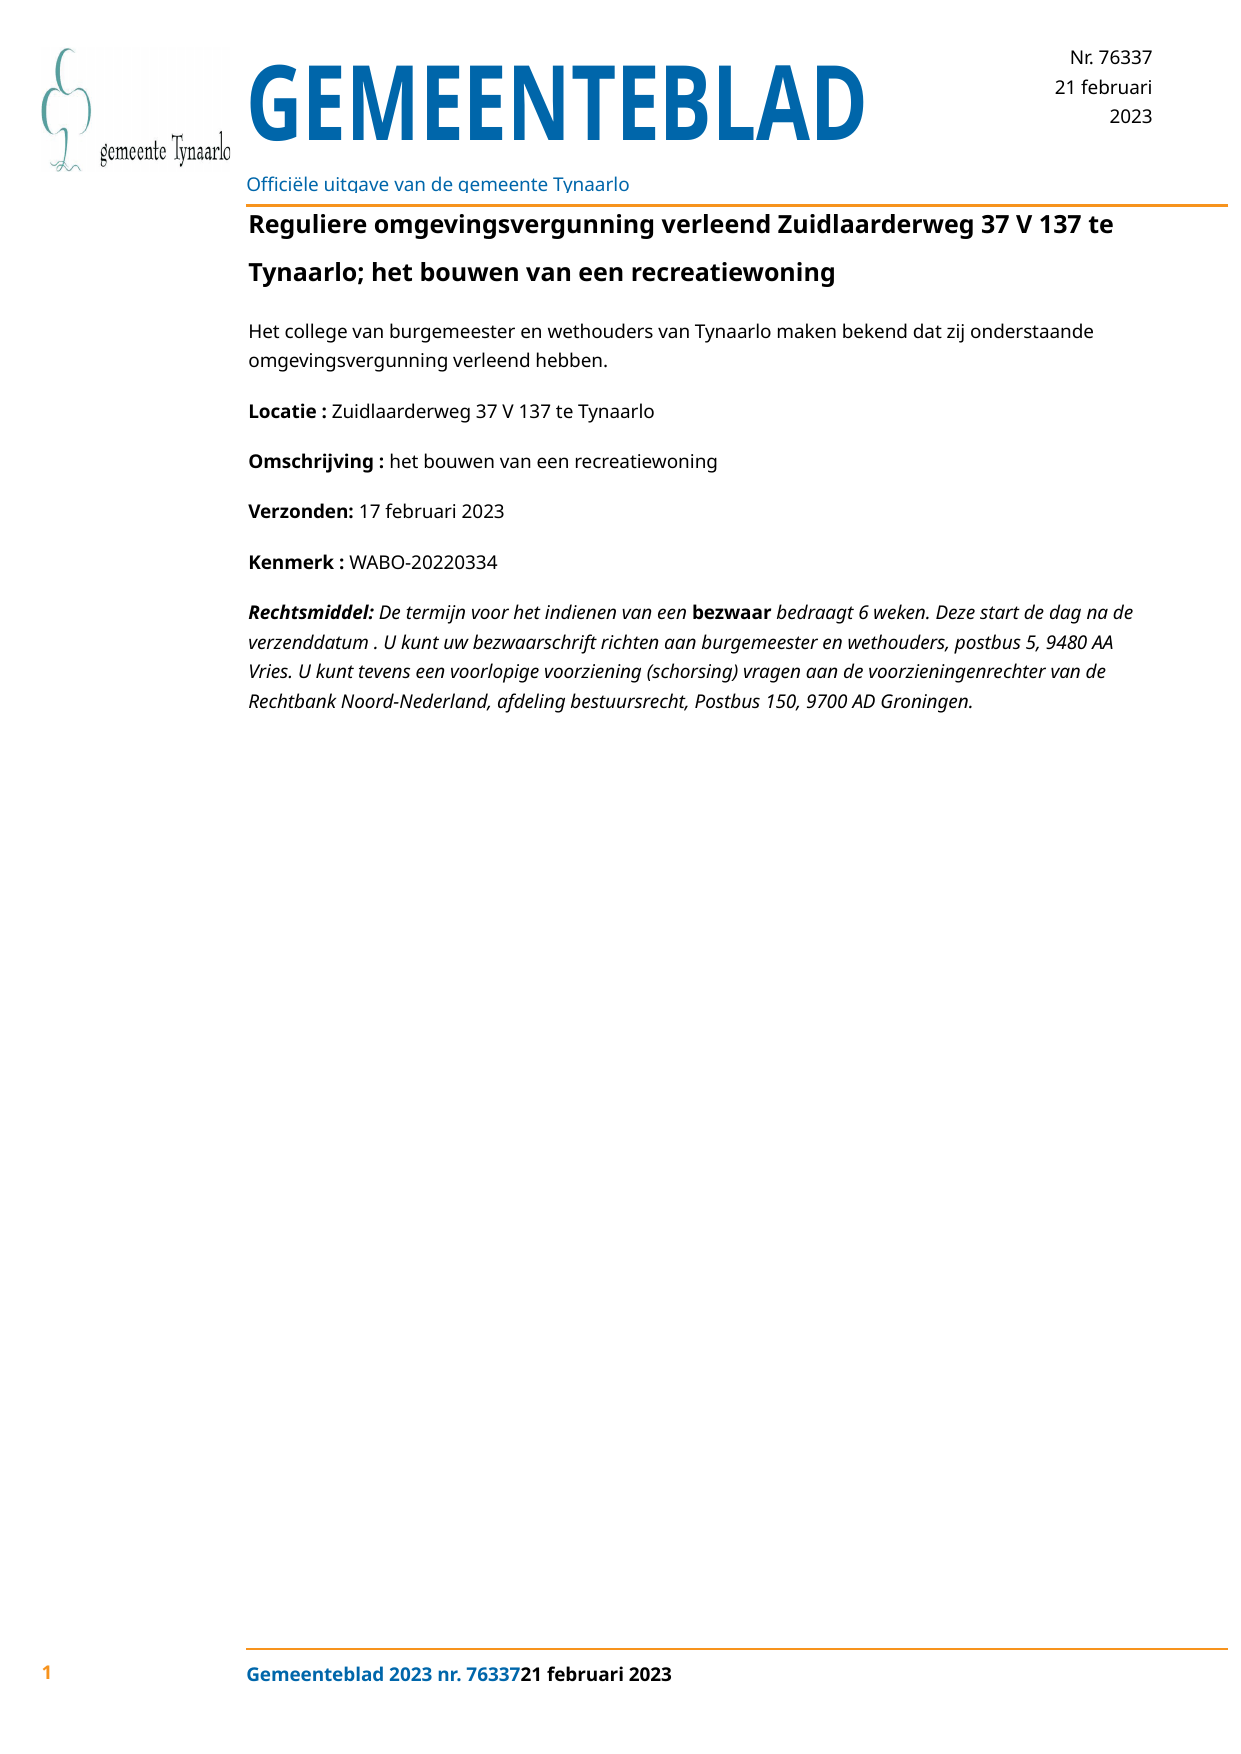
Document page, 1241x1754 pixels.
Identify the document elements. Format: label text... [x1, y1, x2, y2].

text Reguliere omgevingsvergunning verleend Zuidlaarderweg 37 V 137 te Tynaarlo; het bouwen van een recreatiewoning [248, 207, 1152, 288]
text Verzonden: 17 februari 2023 [248, 499, 1152, 524]
picture [41, 47, 231, 172]
text Locatie : Zuidlaarderweg 37 V 137 te Tynaarlo [248, 398, 1152, 424]
text Kenmerk : WABO-20220334 [248, 549, 1152, 575]
text Het college van burgemeester en wethouders van Tynaarlo maken bekend dat zij onderstaande omgevingsvergunning verleend hebben. [248, 318, 1152, 373]
text Omschrijving : het bouwen van een recreatiewoning [248, 448, 1152, 474]
text Rechtsmiddel: De termijn voor het indienen van een bezwaar bedraagt 6 weken. Deze start de dag na de verzenddatum . U kunt uw bezwaarschrift richten aan burgemeester en wethouders, postbus 5, 9480 AA Vries. U kunt tevens een voorlopige voorziening (schorsing) vragen aan de voorzieningenrechter van de Rechtbank Noord-Nederland, afdeling bestuursrecht, Postbus 150, 9700 AD Groningen. [248, 599, 1152, 714]
